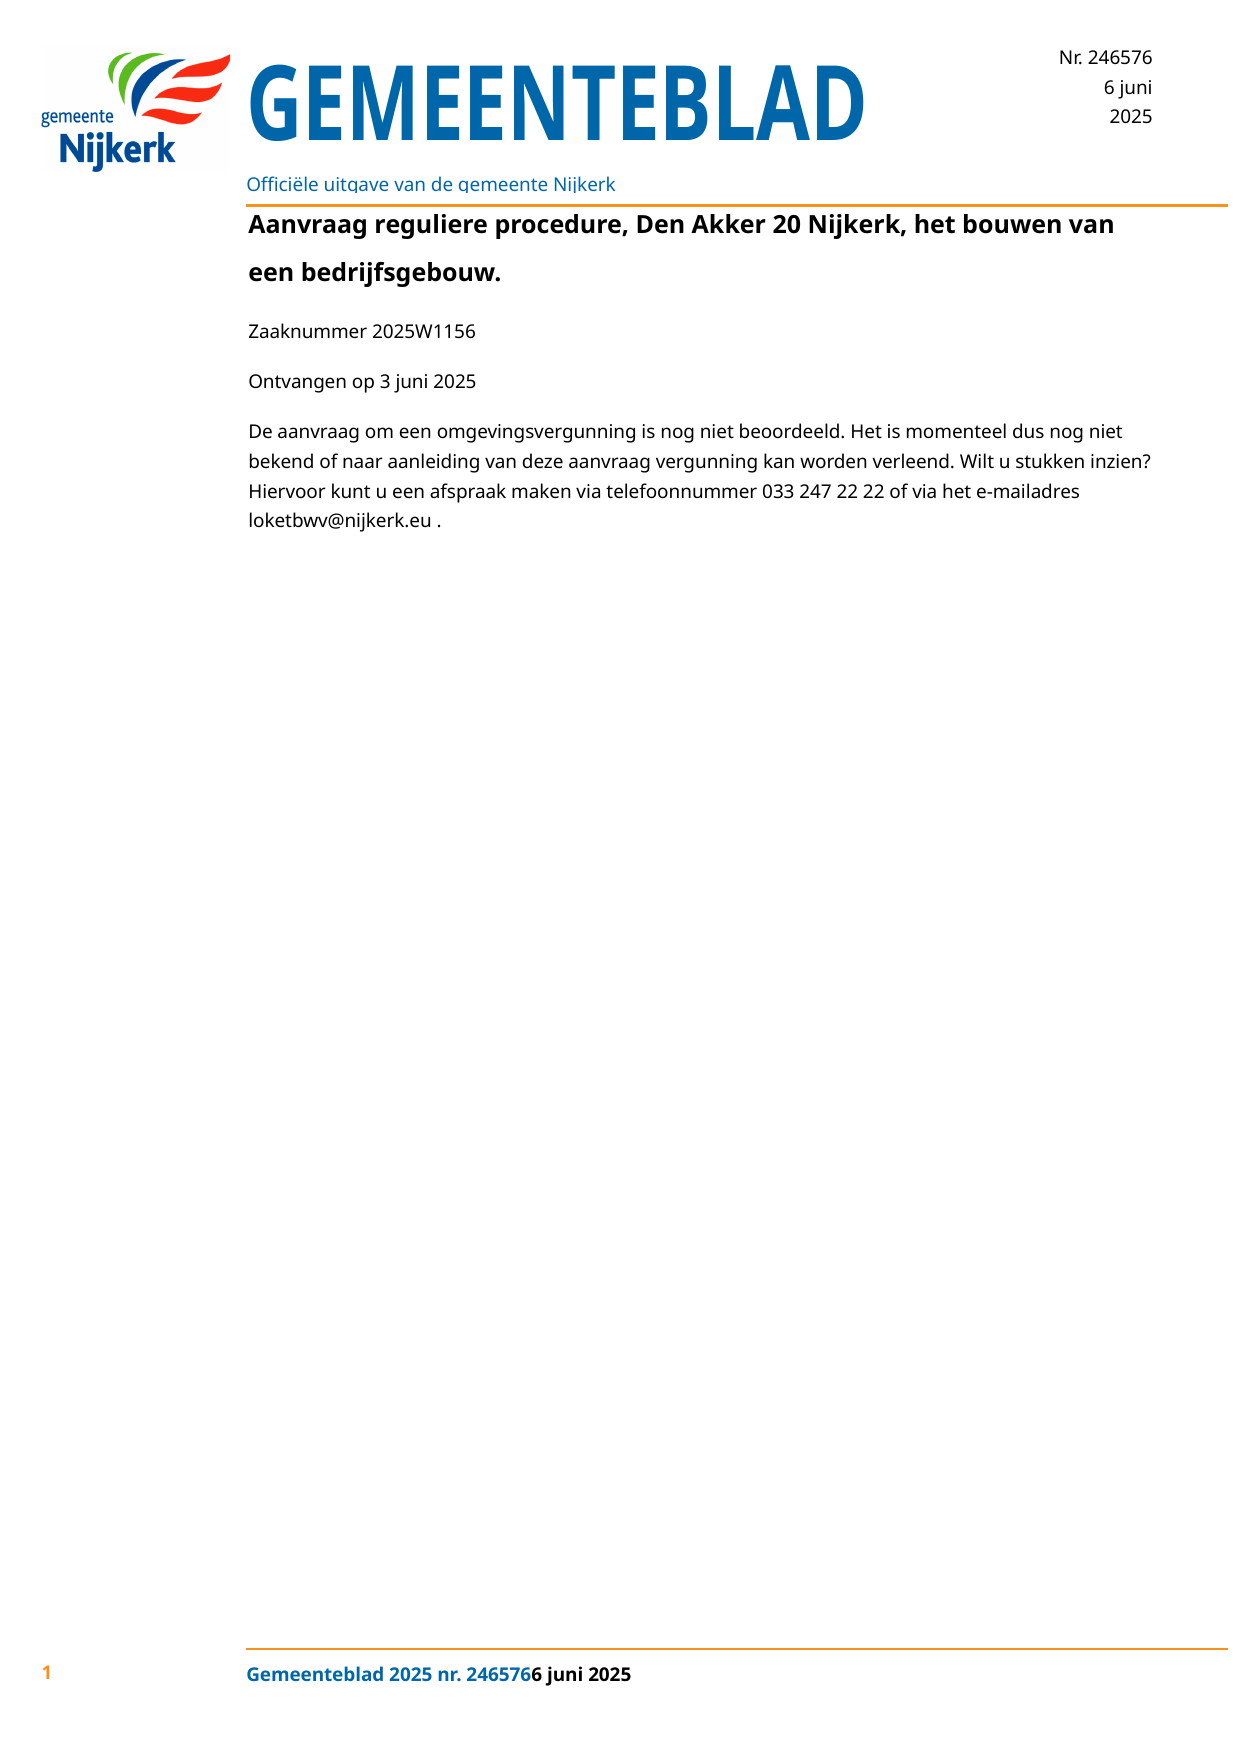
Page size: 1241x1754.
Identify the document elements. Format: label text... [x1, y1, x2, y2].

text Ontvangen op 3 juni 2025 [248, 368, 1152, 394]
text Zaaknummer 2025W1156 [248, 318, 1152, 344]
text De aanvraag om een omgevingsvergunning is nog niet beoordeeld. Het is momenteel dus nog niet bekend of naar aanleiding van deze aanvraag vergunning kan worden verleend. Wilt u stukken inzien? Hiervoor kunt u een afspraak maken via telefoonnummer 033 247 22 22 of via het e-mailadres loketbwv@nijkerk.eu . [248, 419, 1152, 533]
picture [41, 47, 231, 172]
text Aanvraag reguliere procedure, Den Akker 20 Nijkerk, het bouwen van een bedrijfsgebouw. [248, 207, 1152, 288]
